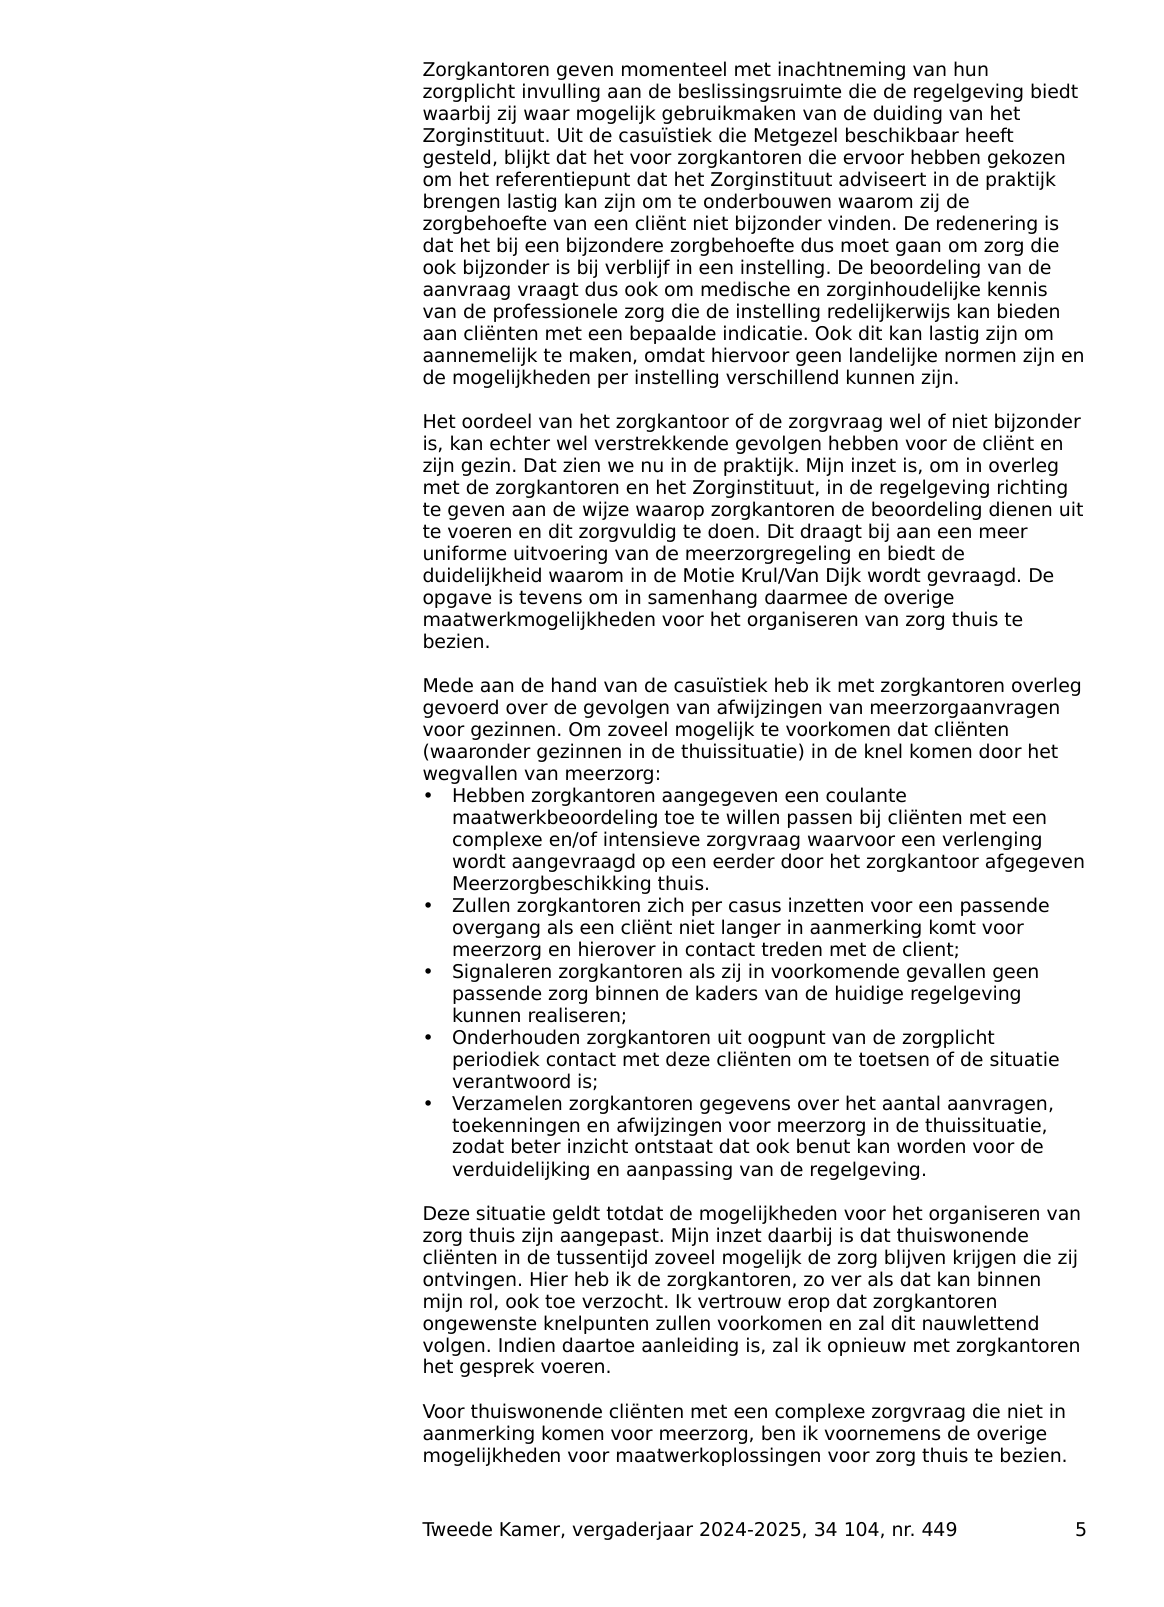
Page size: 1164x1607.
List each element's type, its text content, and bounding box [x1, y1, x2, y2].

text • Zullen zorgkantoren zich per casus inzetten voor een passende overgang als een cliënt niet langer in aanmerking komt voor meerzorg en hierover in contact treden met de client; [422, 895, 1087, 961]
text • Signaleren zorgkantoren als zij in voorkomende gevallen geen passende zorg binnen de kaders van de huidige regelgeving kunnen realiseren; [422, 961, 1087, 1027]
text • Hebben zorgkantoren aangegeven een coulante maatwerkbeoordeling toe te willen passen bij cliënten met een complexe en/of intensieve zorgvraag waarvoor een verlenging wordt aangevraagd op een eerder door het zorgkantoor afgegeven Meerzorgbeschikking thuis. [422, 785, 1087, 895]
text • Verzamelen zorgkantoren gegevens over het aantal aanvragen, toekenningen en afwijzingen voor meerzorg in de thuissituatie, zodat beter inzicht ontstaat dat ook benut kan worden voor de verduidelijking en aanpassing van de regelgeving. [422, 1092, 1087, 1180]
text Deze situatie geldt totdat de mogelijkheden voor het organiseren van zorg thuis zijn aangepast. Mijn inzet daarbij is dat thuiswonende cliënten in de tussentijd zoveel mogelijk de zorg blijven krijgen die zij ontvingen. Hier heb ik de zorgkantoren, zo ver als dat kan binnen mijn rol, ook toe verzocht. Ik vertrouw erop dat zorgkantoren ongewenste knelpunten zullen voorkomen en zal dit nauwlettend volgen. Indien daartoe aanleiding is, zal ik opnieuw met zorgkantoren het gesprek voeren. [422, 1203, 1087, 1378]
text Zorgkantoren geven momenteel met inachtneming van hun zorgplicht invulling aan de beslissingsruimte die de regelgeving biedt waarbij zij waar mogelijk gebruikmaken van de duiding van het Zorginstituut. Uit de casuïstiek die Metgezel beschikbaar heeft gesteld, blijkt dat het voor zorgkantoren die ervoor hebben gekozen om het referentiepunt dat het Zorginstituut adviseert in de praktijk brengen lastig kan zijn om te onderbouwen waarom zij de zorgbehoefte van een cliënt niet bijzonder vinden. De redenering is dat het bij een bijzondere zorgbehoefte dus moet gaan om zorg die ook bijzonder is bij verblijf in een instelling. De beoordeling van de aanvraag vraagt dus ook om medische en zorginhoudelijke kennis van de professionele zorg die de instelling redelijkerwijs kan bieden aan cliënten met een bepaalde indicatie. Ook dit kan lastig zijn om aannemelijk te maken, omdat hiervoor geen landelijke normen zijn en de mogelijkheden per instelling verschillend kunnen zijn. [422, 59, 1087, 389]
text Het oordeel van het zorgkantoor of de zorgvraag wel of niet bijzonder is, kan echter wel verstrekkende gevolgen hebben voor de cliënt en zijn gezin. Dat zien we nu in de praktijk. Mijn inzet is, om in overleg met de zorgkantoren en het Zorginstituut, in de regelgeving richting te geven aan de wijze waarop zorgkantoren de beoordeling dienen uit te voeren en dit zorgvuldig te doen. Dit draagt bij aan een meer uniforme uitvoering van de meerzorgregeling en biedt de duidelijkheid waarom in de Motie Krul/Van Dijk wordt gevraagd. De opgave is tevens om in samenhang daarmee de overige maatwerkmogelijkheden voor het organiseren van zorg thuis te bezien. [422, 411, 1087, 653]
text • Onderhouden zorgkantoren uit oogpunt van de zorgplicht periodiek contact met deze cliënten om te toetsen of de situatie verantwoord is; [422, 1027, 1087, 1092]
text Mede aan de hand van de casuïstiek heb ik met zorgkantoren overleg gevoerd over de gevolgen van afwijzingen van meerzorgaanvragen voor gezinnen. Om zoveel mogelijk te voorkomen dat cliënten (waaronder gezinnen in de thuissituatie) in de knel komen door het wegvallen van meerzorg: [422, 675, 1087, 785]
text Voor thuiswonende cliënten met een complexe zorgvraag die niet in aanmerking komen voor meerzorg, ben ik voornemens de overige mogelijkheden voor maatwerkoplossingen voor zorg thuis te bezien. [422, 1401, 1087, 1467]
